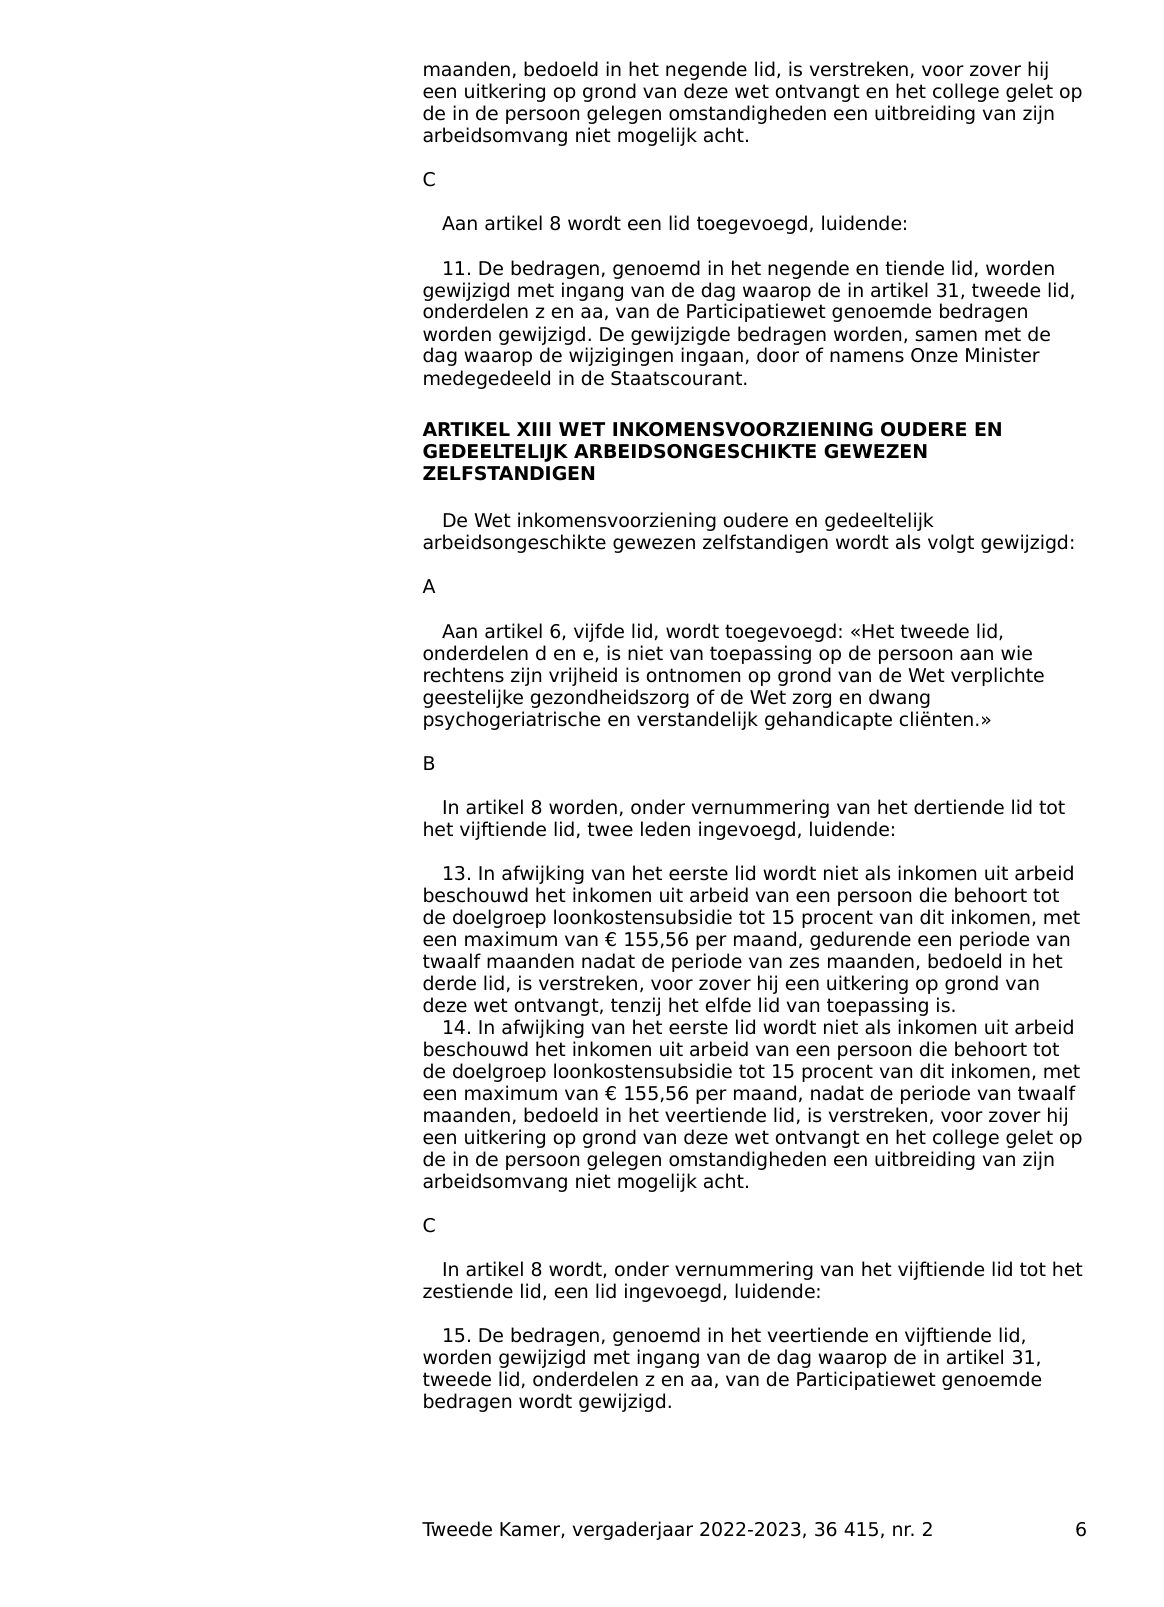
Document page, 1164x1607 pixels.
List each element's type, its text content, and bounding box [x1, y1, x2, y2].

text 13. In afwijking van het eerste lid wordt niet als inkomen uit arbeid beschouwd het inkomen uit arbeid van een persoon die behoort tot de doelgroep loonkostensubsidie tot 15 procent van dit inkomen, met een maximum van € 155,56 per maand, gedurende een periode van twaalf maanden nadat de periode van zes maanden, bedoeld in het derde lid, is verstreken, voor zover hij een uitkering op grond van deze wet ontvangt, tenzij het elfde lid van toepassing is. [422, 863, 1087, 1017]
text In artikel 8 wordt, onder vernummering van het vijftiende lid tot het zestiende lid, een lid ingevoegd, luidende: [422, 1259, 1087, 1303]
text Aan artikel 6, vijfde lid, wordt toegevoegd: «Het tweede lid, onderdelen d en e, is niet van toepassing op de persoon aan wie rechtens zijn vrijheid is ontnomen op grond van de Wet verplichte geestelijke gezondheidszorg of de Wet zorg en dwang psychogeriatrische en verstandelijk gehandicapte cliënten.» [422, 621, 1087, 731]
text Aan artikel 8 wordt een lid toegevoegd, luidende: [422, 213, 1087, 235]
text 11. De bedragen, genoemd in het negende en tiende lid, worden gewijzigd met ingang van de dag waarop de in artikel 31, tweede lid, onderdelen z en aa, van de Participatiewet genoemde bedragen worden gewijzigd. De gewijzigde bedragen worden, samen met de dag waarop de wijzigingen ingaan, door of namens Onze Minister medegedeeld in de Staatscourant. [422, 257, 1087, 389]
text C [422, 169, 1087, 191]
text 15. De bedragen, genoemd in het veertiende en vijftiende lid, worden gewijzigd met ingang van de dag waarop de in artikel 31, tweede lid, onderdelen z en aa, van de Participatiewet genoemde bedragen wordt gewijzigd. [422, 1325, 1087, 1413]
text In artikel 8 worden, onder vernummering van het dertiende lid tot het vijftiende lid, twee leden ingevoegd, luidende: [422, 797, 1087, 841]
text maanden, bedoeld in het negende lid, is verstreken, voor zover hij een uitkering op grond van deze wet ontvangt en het college gelet op de in de persoon gelegen omstandigheden een uitbreiding van zijn arbeidsomvang niet mogelijk acht. [422, 59, 1087, 147]
text 14. In afwijking van het eerste lid wordt niet als inkomen uit arbeid beschouwd het inkomen uit arbeid van een persoon die behoort tot de doelgroep loonkostensubsidie tot 15 procent van dit inkomen, met een maximum van € 155,56 per maand, nadat de periode van twaalf maanden, bedoeld in het veertiende lid, is verstreken, voor zover hij een uitkering op grond van deze wet ontvangt en het college gelet op de in de persoon gelegen omstandigheden een uitbreiding van zijn arbeidsomvang niet mogelijk acht. [422, 1017, 1087, 1193]
subtitle ARTIKEL XIII WET INKOMENSVOORZIENING OUDERE EN GEDEELTELIJK ARBEIDSONGESCHIKTE GEWEZEN ZELFSTANDIGEN [422, 419, 1087, 485]
text De Wet inkomensvoorziening oudere en gedeeltelijk arbeidsongeschikte gewezen zelfstandigen wordt als volgt gewijzigd: [422, 510, 1087, 554]
text C [422, 1215, 1087, 1237]
text B [422, 753, 1087, 775]
text A [422, 576, 1087, 598]
